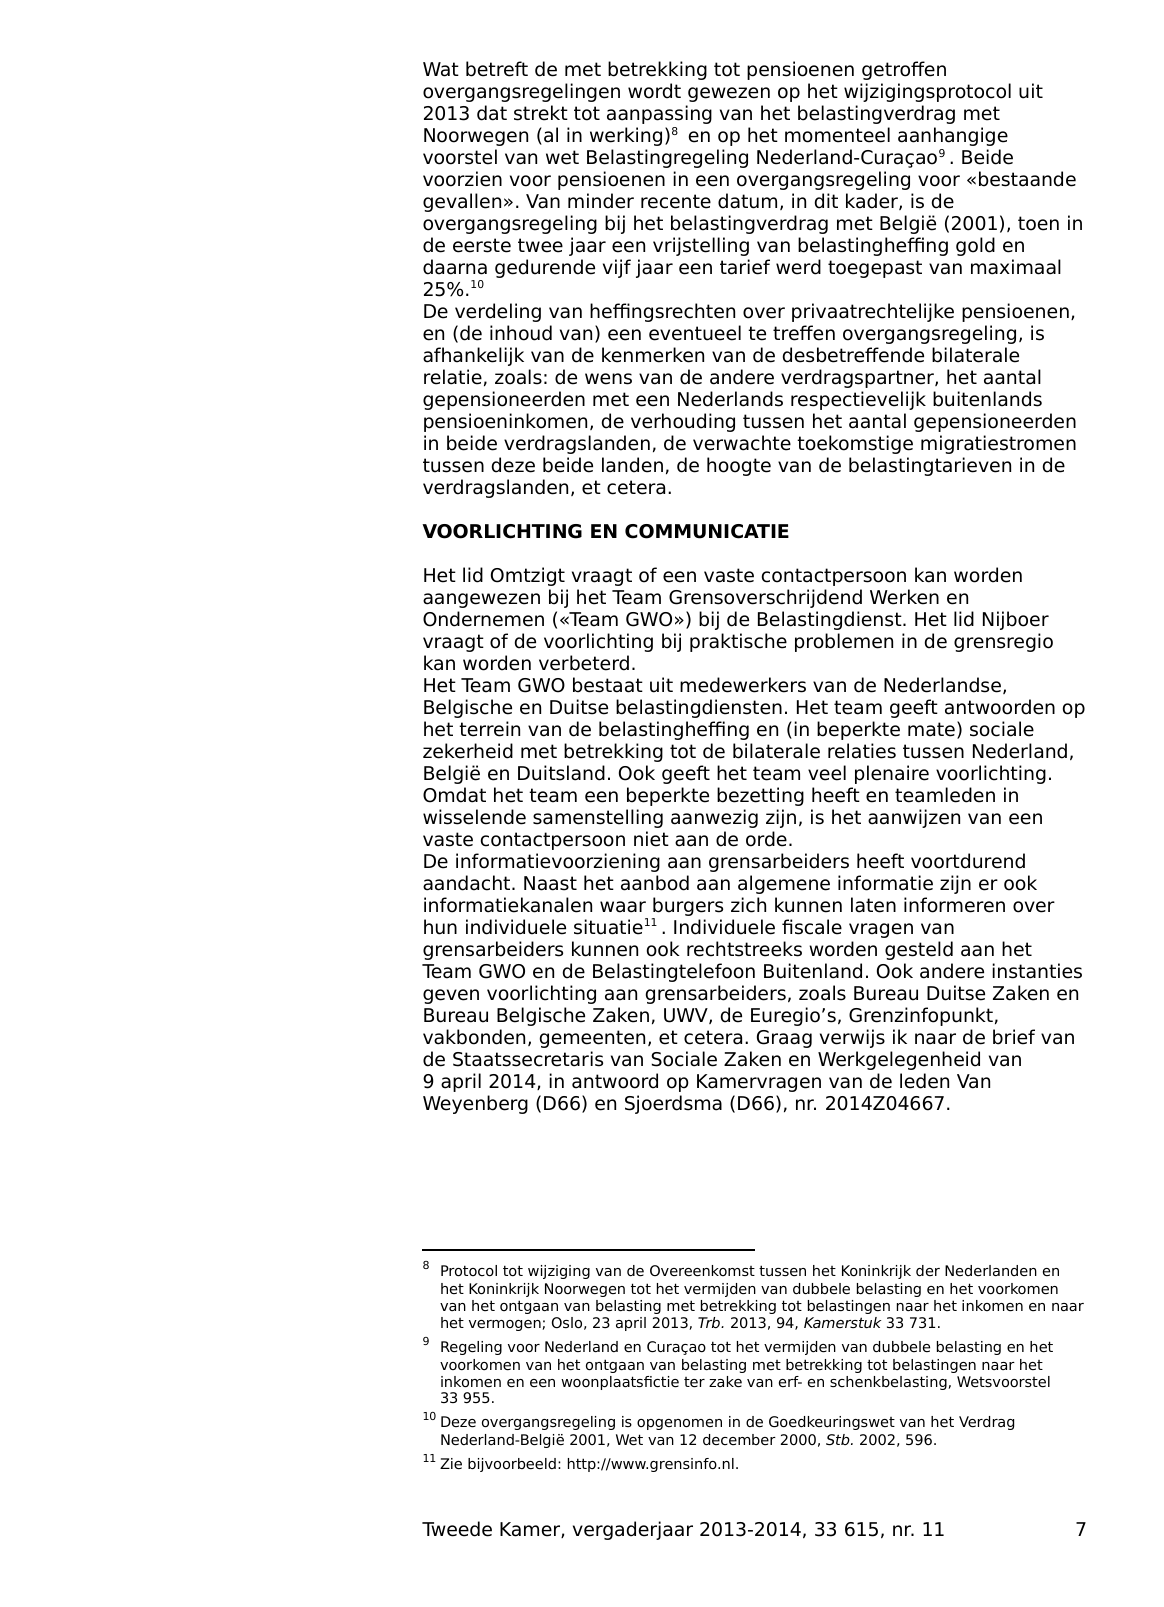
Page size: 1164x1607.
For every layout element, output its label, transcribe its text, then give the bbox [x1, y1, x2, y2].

text Regeling voor Nederland en Curaçao tot het vermijden van dubbele belasting en het voorkomen van het ontgaan van belasting met betrekking tot belastingen naar het inkomen en een woonplaatsfictie ter zake van erf- en schenkbelasting, Wetsvoorstel 33 955. [422, 1335, 1087, 1407]
text De informatievoorziening aan grensarbeiders heeft voortdurend aandacht. Naast het aanbod aan algemene informatie zijn er ook informatiekanalen waar burgers zich kunnen laten informeren over hun individuele situatie. Individuele fiscale vragen van grensarbeiders kunnen ook rechtstreeks worden gesteld aan het Team GWO en de Belastingtelefoon Buitenland. Ook andere instanties geven voorlichting aan grensarbeiders, zoals Bureau Duitse Zaken en Bureau Belgische Zaken, UWV, de Euregio’s, Grenzinfopunkt, vakbonden, gemeenten, et cetera. Graag verwijs ik naar de brief van de Staatssecretaris van Sociale Zaken en Werkgelegenheid van 9 april 2014, in antwoord op Kamervragen van de leden Van Weyenberg (D66) en Sjoerdsma (D66), nr. 2014Z04667. [422, 851, 1087, 1114]
text Zie bijvoorbeeld: http://www.grensinfo.nl. [422, 1452, 1087, 1474]
text Wat betreft de met betrekking tot pensioenen getroffen overgangsregelingen wordt gewezen op het wijzigingsprotocol uit 2013 dat strekt tot aanpassing van het belastingverdrag met Noorwegen (al in werking) en op het momenteel aanhangige voorstel van wet Belastingregeling Nederland-Curaçao. Beide voorzien voor pensioenen in een overgangsregeling voor «bestaande gevallen». Van minder recente datum, in dit kader, is de overgangsregeling bij het belastingverdrag met België (2001), toen in de eerste twee jaar een vrijstelling van belastingheffing gold en daarna gedurende vijf jaar een tarief werd toegepast van maximaal 25%. [422, 59, 1087, 301]
text De verdeling van heffingsrechten over privaatrechtelijke pensioenen, en (de inhoud van) een eventueel te treffen overgangsregeling, is afhankelijk van de kenmerken van de desbetreffende bilaterale relatie, zoals: de wens van de andere verdragspartner, het aantal gepensioneerden met een Nederlands respectievelijk buitenlands pensioeninkomen, de verhouding tussen het aantal gepensioneerden in beide verdragslanden, de verwachte toekomstige migratiestromen tussen deze beide landen, de hoogte van de belastingtarieven in de verdragslanden, et cetera. [422, 301, 1087, 499]
text Het Team GWO bestaat uit medewerkers van de Nederlandse, Belgische en Duitse belastingdiensten. Het team geeft antwoorden op het terrein van de belastingheffing en (in beperkte mate) sociale zekerheid met betrekking tot de bilaterale relaties tussen Nederland, België en Duitsland. Ook geeft het team veel plenaire voorlichting. Omdat het team een beperkte bezetting heeft en teamleden in wisselende samenstelling aanwezig zijn, is het aanwijzen van een vaste contactpersoon niet aan de orde. [422, 675, 1087, 851]
text Protocol tot wijziging van de Overeenkomst tussen het Koninkrijk der Nederlanden en het Koninkrijk Noorwegen tot het vermijden van dubbele belasting en het voorkomen van het ontgaan van belasting met betrekking tot belastingen naar het inkomen en naar het vermogen; Oslo, 23 april 2013, Trb. 2013, 94, Kamerstuk 33 731. [422, 1259, 1087, 1332]
subtitle VOORLICHTING EN COMMUNICATIE [422, 521, 1087, 543]
text Het lid Omtzigt vraagt of een vaste contactpersoon kan worden aangewezen bij het Team Grensoverschrijdend Werken en Ondernemen («Team GWO») bij de Belastingdienst. Het lid Nijboer vraagt of de voorlichting bij praktische problemen in de grensregio kan worden verbeterd. [422, 565, 1087, 675]
text Deze overgangsregeling is opgenomen in de Goedkeuringswet van het Verdrag Nederland-België 2001, Wet van 12 december 2000, Stb. 2002, 596. [422, 1410, 1087, 1449]
